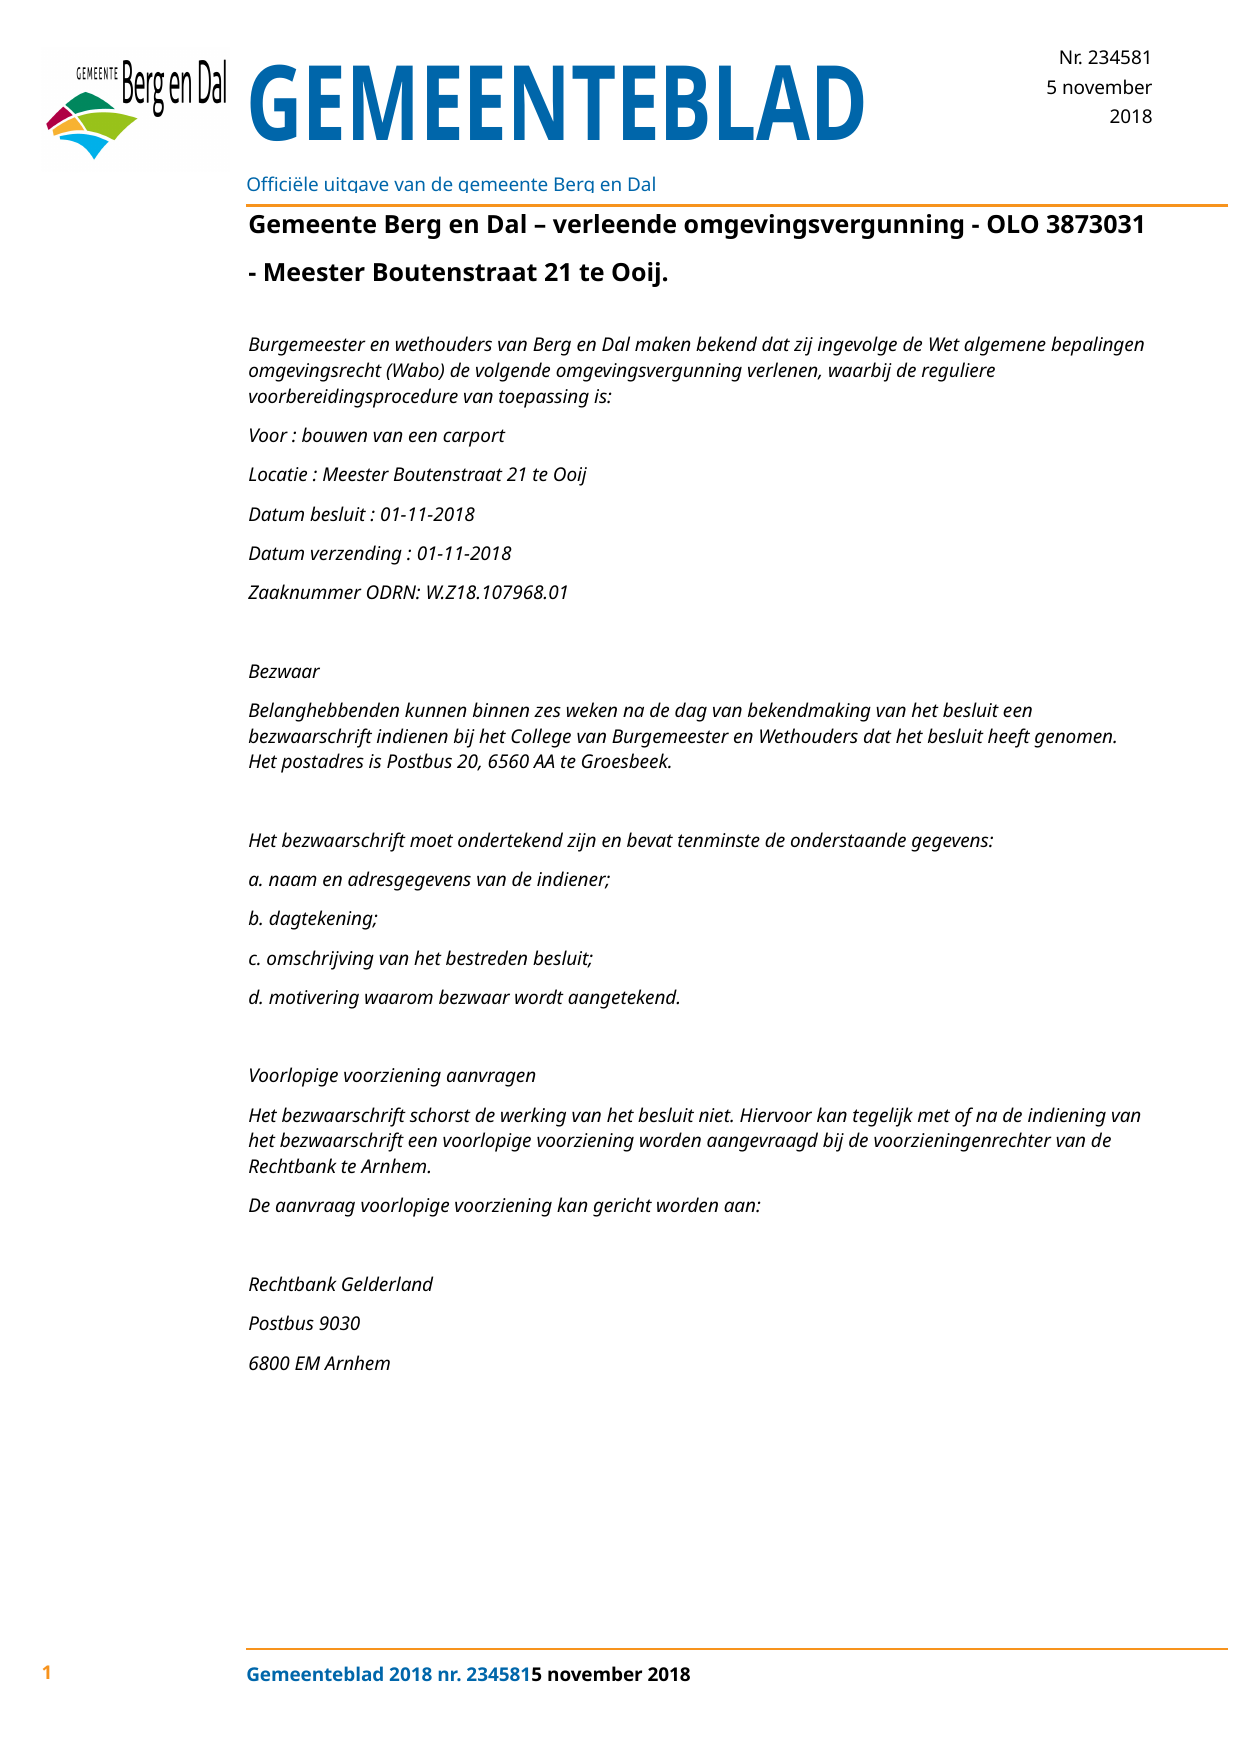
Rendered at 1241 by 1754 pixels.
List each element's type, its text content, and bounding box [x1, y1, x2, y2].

text Bezwaar [248, 658, 1152, 683]
text Zaaknummer ODRN: W.Z18.107968.01 [248, 579, 1152, 605]
text Het bezwaarschrift moet ondertekend zijn en bevat tenminste de onderstaande gegevens: [248, 827, 1152, 853]
text a. naam en adresgegevens van de indiener; [248, 866, 1152, 892]
text De aanvraag voorlopige voorziening kan gericht worden aan: [248, 1193, 1152, 1218]
text Datum besluit : 01-11-2018 [248, 501, 1152, 526]
text Postbus 9030 [248, 1311, 1152, 1336]
text d. motivering waarom bezwaar wordt aangetekend. [248, 984, 1152, 1010]
text Locatie : Meester Boutenstraat 21 te Ooij [248, 461, 1152, 487]
text Gemeente Berg en Dal – verleende omgevingsvergunning - OLO 3873031 - Meester Boutenstraat 21 te Ooij. [248, 207, 1152, 288]
picture [41, 47, 231, 172]
text Het bezwaarschrift schorst de werking van het besluit niet. Hiervoor kan tegelijk met of na de indiening van het bezwaarschrift een voorlopige voorziening worden aangevraagd bij de voorzieningenrechter van de Rechtbank te Arnhem. [248, 1102, 1152, 1179]
text Rechtbank Gelderland [248, 1271, 1152, 1297]
text Belanghebbenden kunnen binnen zes weken na de dag van bekendmaking van het besluit een bezwaarschrift indienen bij het College van Burgemeester en Wethouders dat het besluit heeft genomen. Het postadres is Postbus 20, 6560 AA te Groesbeek. [248, 697, 1152, 774]
text b. dagtekening; [248, 906, 1152, 931]
text 6800 EM Arnhem [248, 1350, 1152, 1376]
text Voorlopige voorziening aanvragen [248, 1063, 1152, 1088]
text Burgemeester en wethouders van Berg en Dal maken bekend dat zij ingevolge de Wet algemene bepalingen omgevingsrecht (Wabo) de volgende omgevingsvergunning verlenen, waarbij de reguliere voorbereidingsprocedure van toepassing is: [248, 331, 1152, 409]
text Voor : bouwen van een carport [248, 422, 1152, 448]
text c. omschrijving van het bestreden besluit; [248, 945, 1152, 971]
text Datum verzending : 01-11-2018 [248, 540, 1152, 566]
